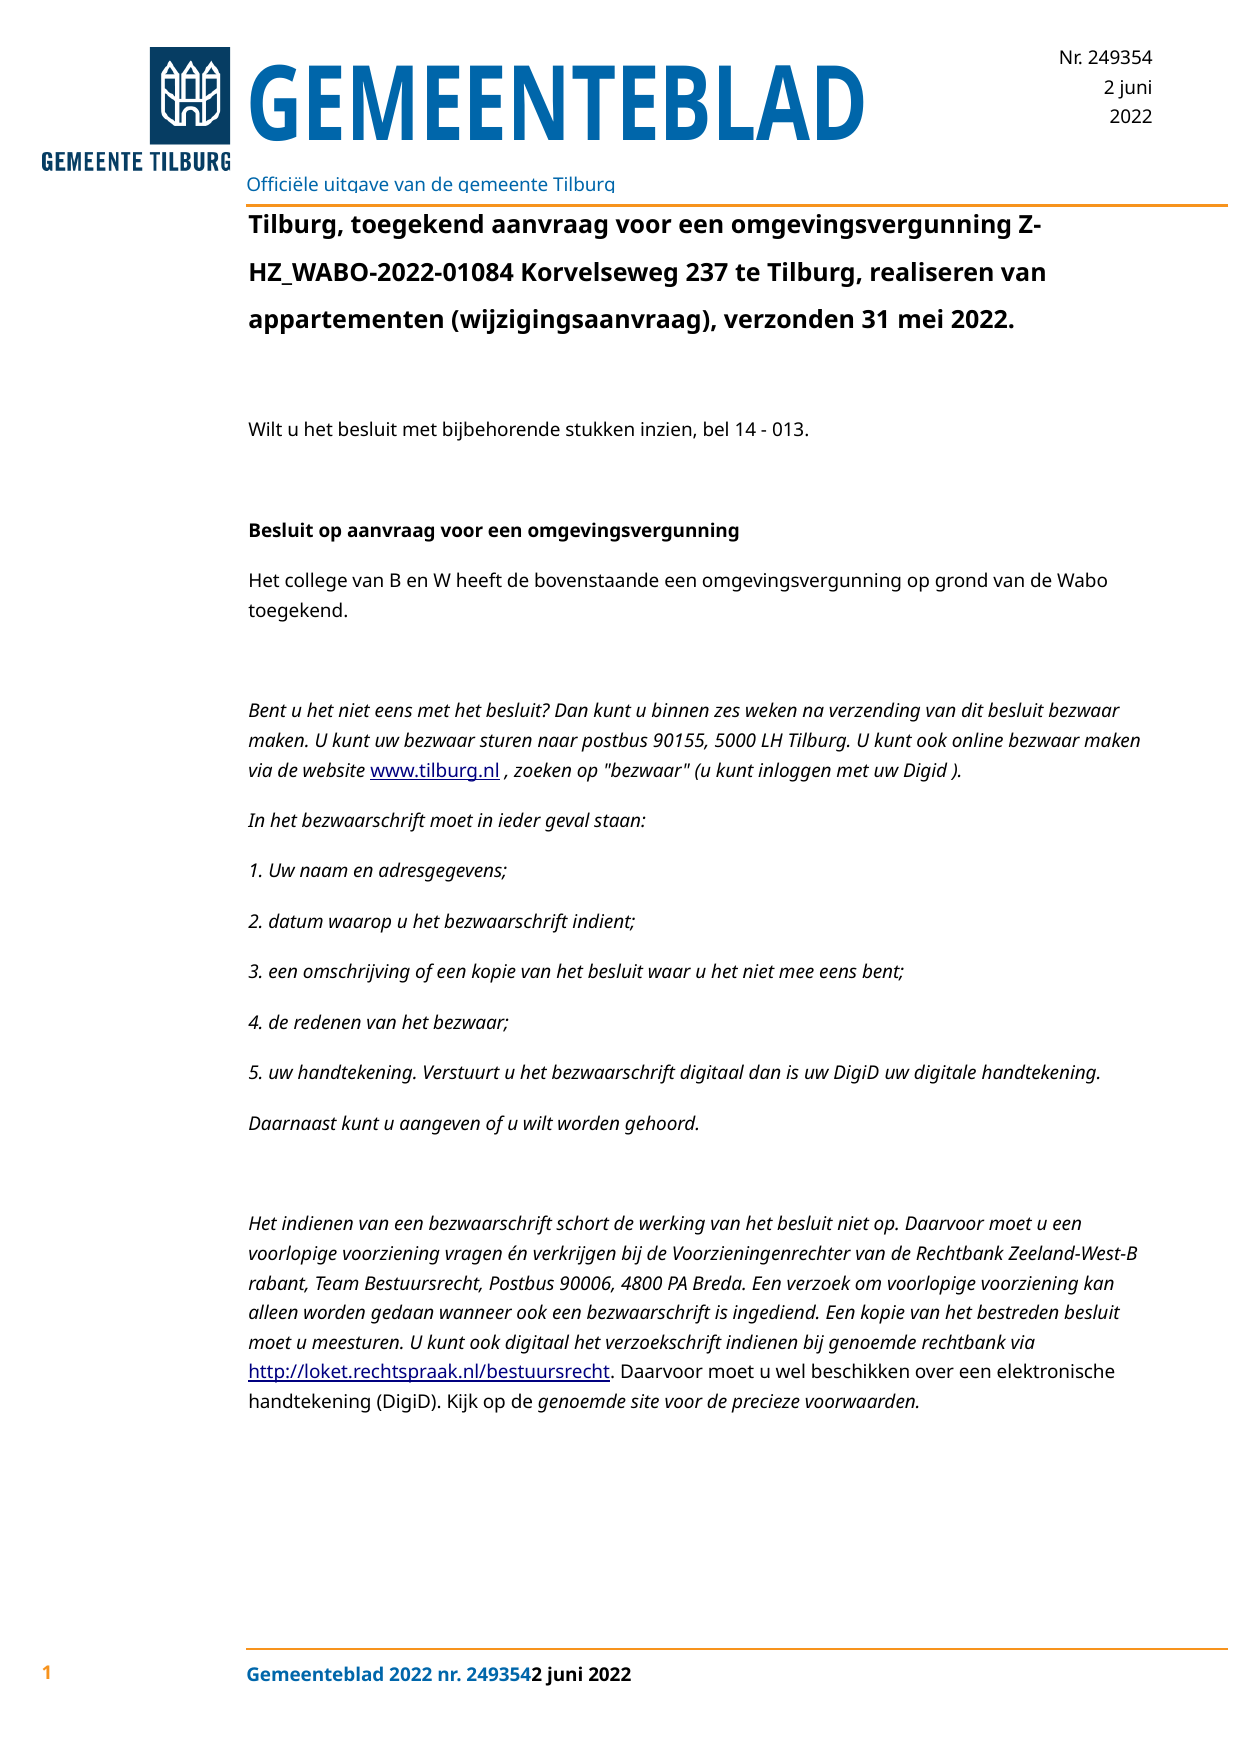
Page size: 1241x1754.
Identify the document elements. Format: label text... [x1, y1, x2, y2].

text 4. de redenen van het bezwaar; [248, 1009, 1152, 1034]
text Bent u het niet eens met het besluit? Dan kunt u binnen zes weken na verzending van dit besluit bezwaar maken. U kunt uw bezwaar sturen naar postbus 90155, 5000 LH Tilburg. U kunt ook online bezwaar maken via de website www.tilburg.nl , zoeken op "bezwaar" (u kunt inloggen met uw Digid ). [248, 698, 1152, 782]
text 1. Uw naam en adresgegevens; [248, 858, 1152, 883]
text 3. een omschrijving of een kopie van het besluit waar u het niet mee eens bent; [248, 958, 1152, 984]
text Daarnaast kunt u aangeven of u wilt worden gehoord. [248, 1110, 1152, 1135]
text Wilt u het besluit met bijbehorende stukken inzien, bel 14 - 013. [248, 416, 1152, 442]
text Het college van B en W heeft de bovenstaande een omgevingsvergunning op grond van de Wabo toegekend. [248, 567, 1152, 622]
text 5. uw handtekening. Verstuurt u het bezwaarschrift digitaal dan is uw DigiD uw digitale handtekening. [248, 1059, 1152, 1085]
text Het indienen van een bezwaarschrift schort de werking van het besluit niet op. Daarvoor moet u een voorlopige voorziening vragen én verkrijgen bij de Voorzieningenrechter van de Rechtbank Zeeland-West-B rabant, Team Bestuursrecht, Postbus 90006, 4800 PA Breda. Een verzoek om voorlopige voorziening kan alleen worden gedaan wanneer ook een bezwaarschrift is ingediend. Een kopie van het bestreden besluit moet u meesturen. U kunt ook digitaal het verzoekschrift indienen bij genoemde rechtbank via http://loket.rechtspraak.nl/bestuursrecht. Daarvoor moet u wel beschikken over een elektronische handtekening (DigiD). Kijk op de genoemde site voor de precieze voorwaarden. [248, 1211, 1152, 1414]
picture [41, 47, 231, 172]
text Tilburg, toegekend aanvraag voor een omgevingsvergunning Z-HZ_WABO-2022-01084 Korvelseweg 237 te Tilburg, realiseren van appartementen (wijzigingsaanvraag), verzonden 31 mei 2022. [248, 207, 1152, 336]
text 2. datum waarop u het bezwaarschrift indient; [248, 908, 1152, 934]
text In het bezwaarschrift moet in ieder geval staan: [248, 807, 1152, 833]
text Besluit op aanvraag voor een omgevingsvergunning [248, 517, 1152, 542]
